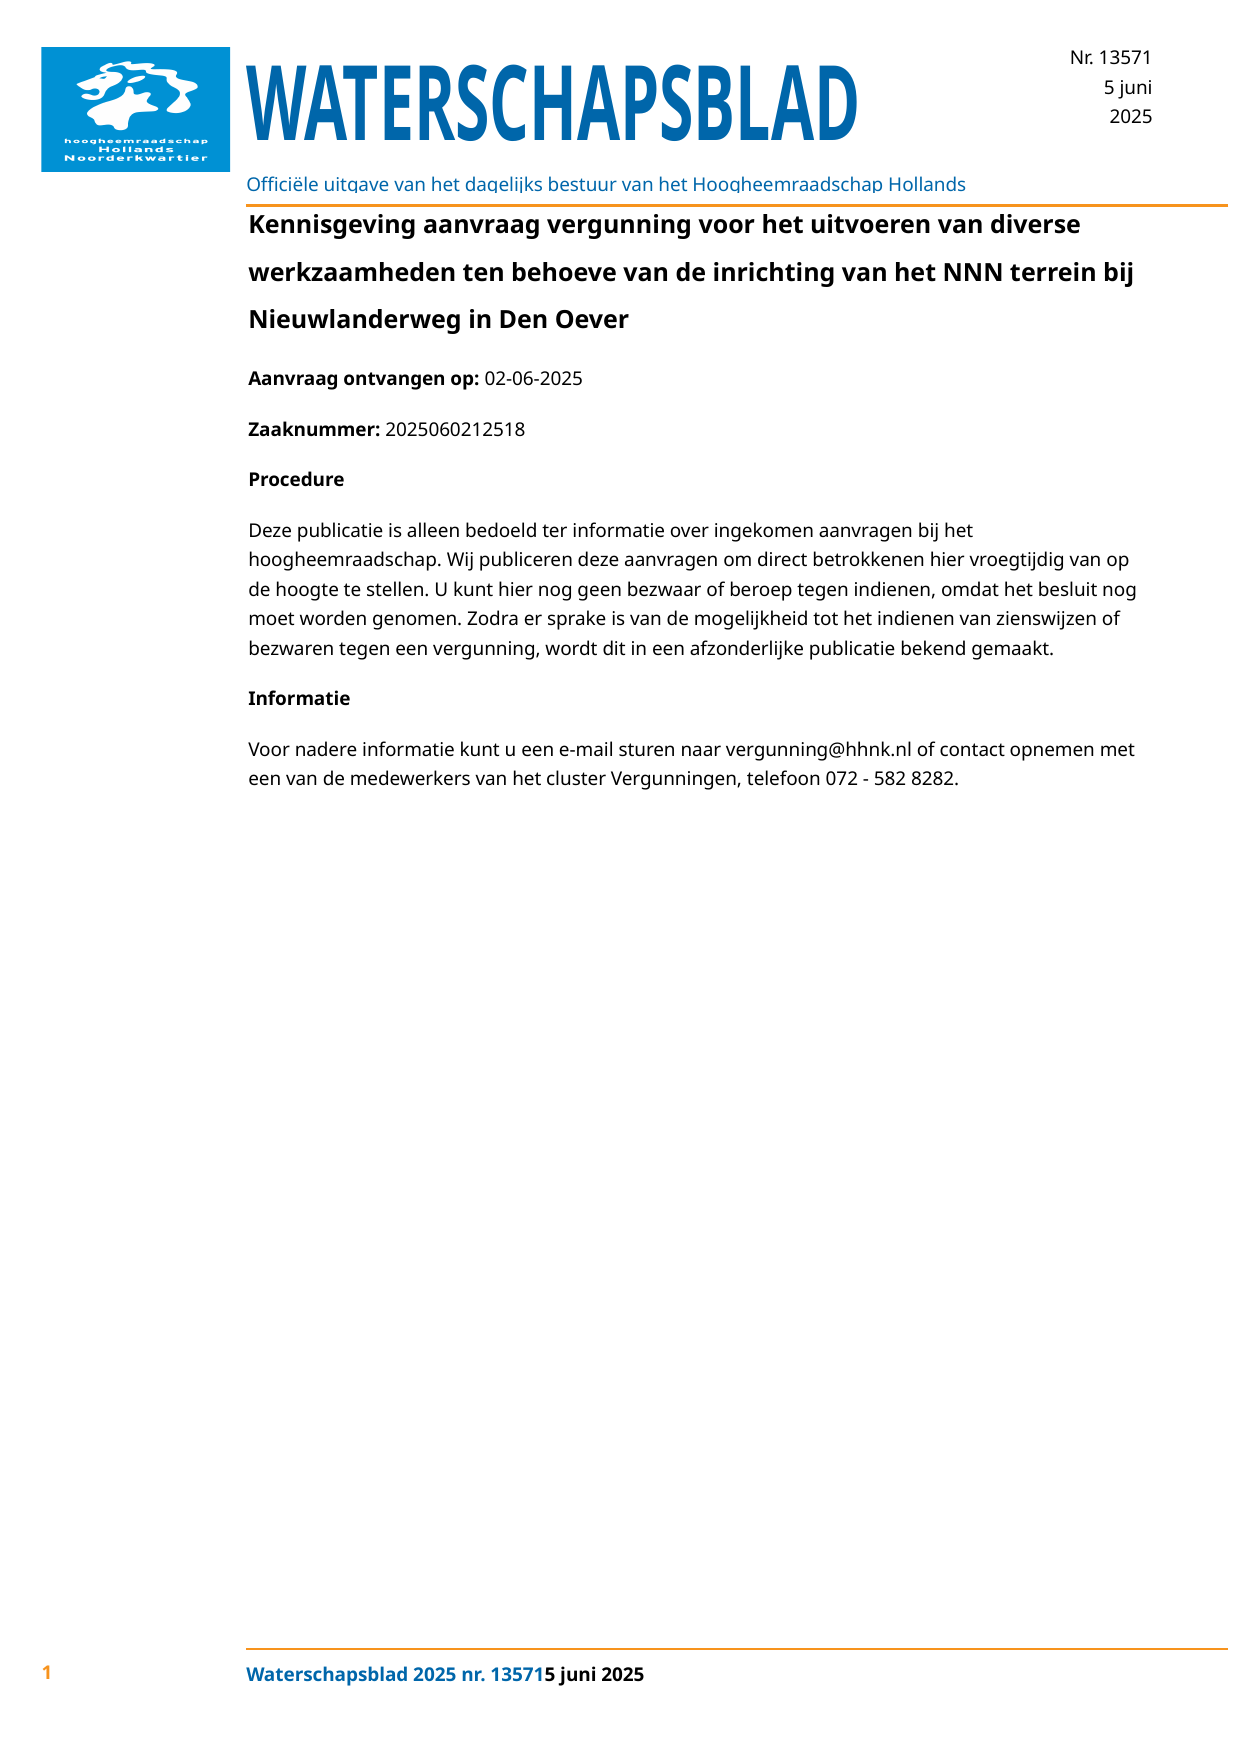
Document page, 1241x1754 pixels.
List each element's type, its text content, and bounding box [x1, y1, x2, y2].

picture [118, 62, 197, 112]
text Informatie [248, 686, 1152, 711]
picture [78, 64, 122, 99]
picture [88, 87, 157, 130]
text Kennisgeving aanvraag vergunning voor het uitvoeren van diverse werkzaamheden ten behoeve van de inrichting van het NNN terrein bij Nieuwlanderweg in Den Oever [248, 207, 1152, 336]
text Procedure [248, 466, 1152, 492]
text Aanvraag ontvangen op: 02-06-2025 [248, 366, 1152, 391]
text Deze publicatie is alleen bedoeld ter informatie over ingekomen aanvragen bij het hoogheemraadschap. Wij publiceren deze aanvragen om direct betrokkenen hier vroegtijdig van op de hoogte te stellen. U kunt hier nog geen bezwaar of beroep tegen indienen, omdat het besluit nog moet worden genomen. Zodra er sprake is van de mogelijkheid tot het indienen van zienswijzen of bezwaren tegen een vergunning, wordt dit in een afzonderlijke publicatie bekend gemaakt. [248, 517, 1152, 661]
text Voor nadere informatie kunt u een e-mail sturen naar vergunning@hhnk.nl of contact opnemen met een van de medewerkers van het cluster Vergunningen, telefoon 072 - 582 8282. [248, 736, 1152, 791]
picture [129, 76, 144, 82]
text Zaaknummer: 2025060212518 [248, 416, 1152, 442]
